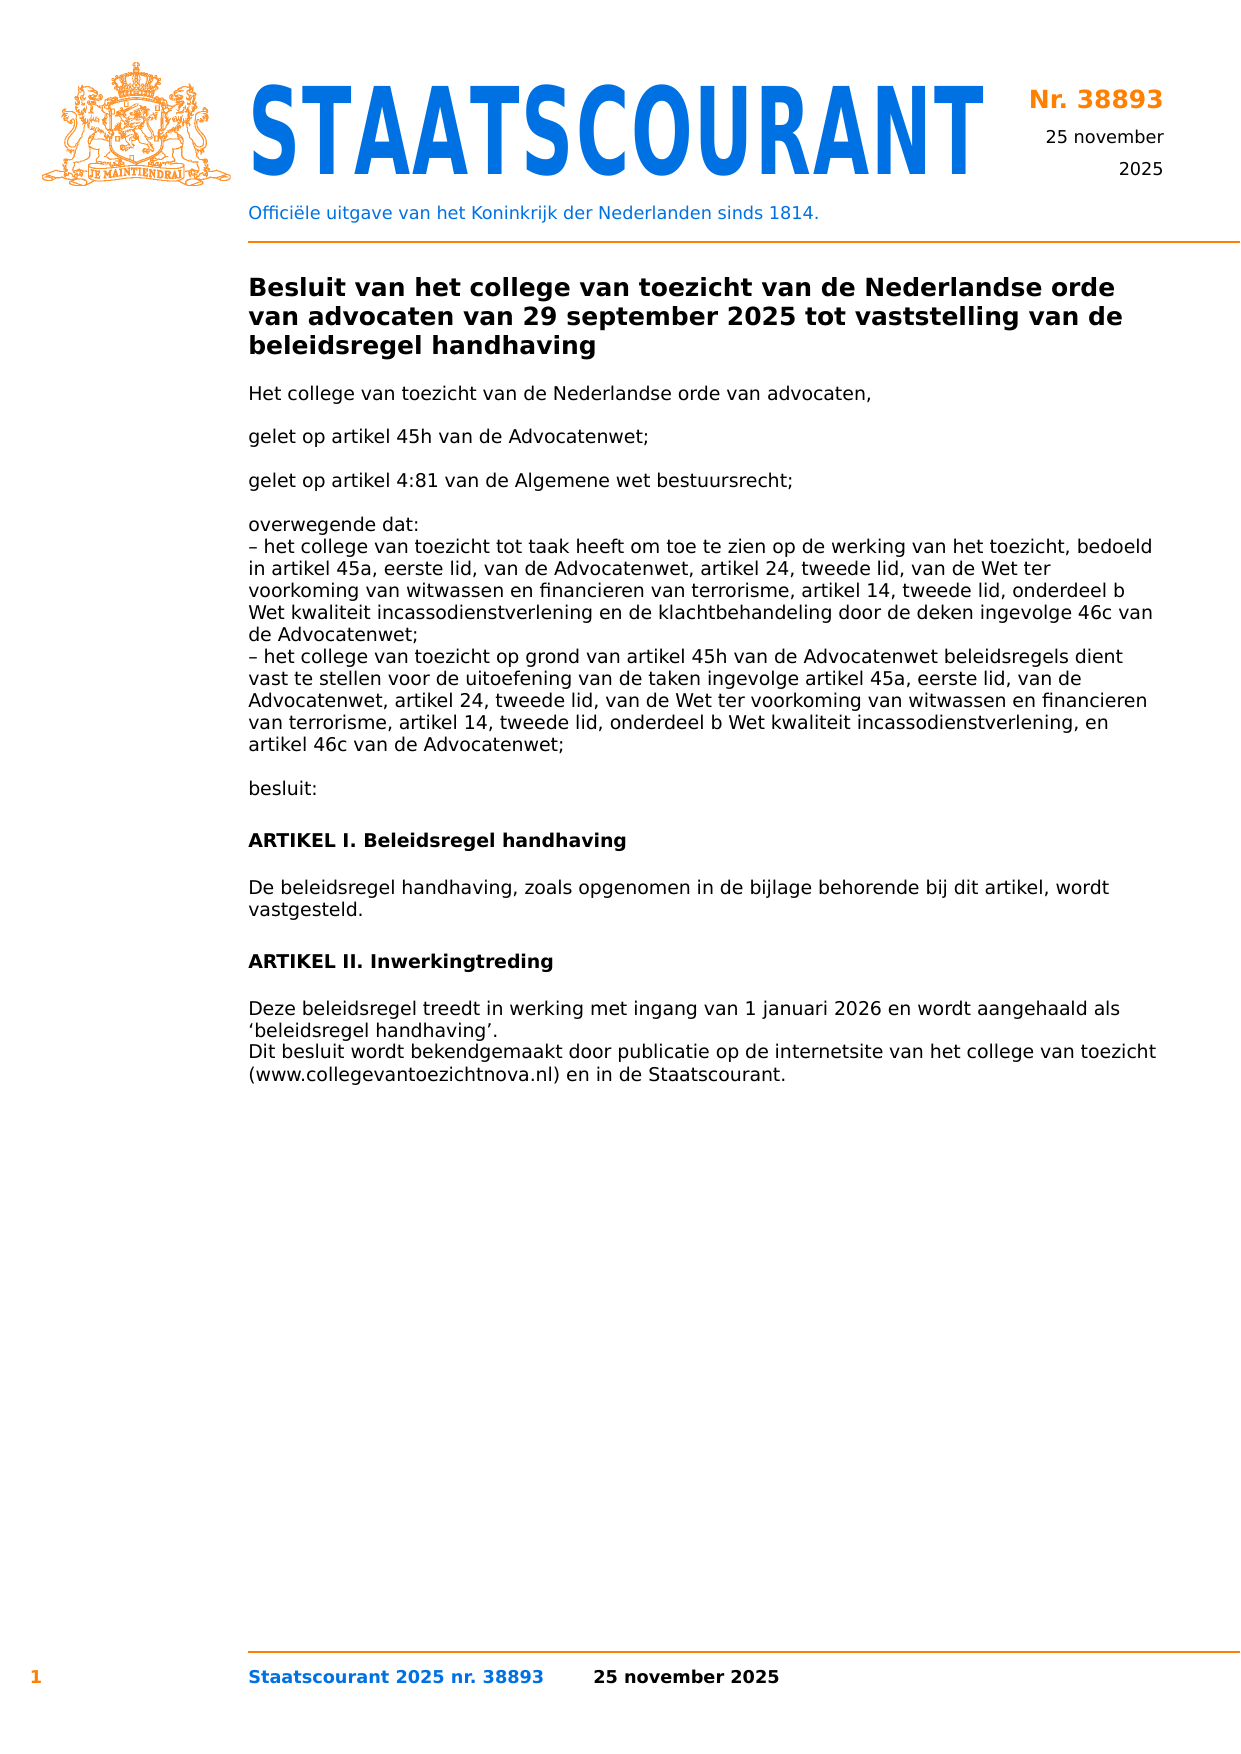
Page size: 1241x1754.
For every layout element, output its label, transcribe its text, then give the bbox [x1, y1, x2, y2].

text gelet op artikel 45h van de Advocatenwet; [248, 426, 1163, 448]
text Deze beleidsregel treedt in werking met ingang van 1 januari 2026 en wordt aangehaald als ‘beleidsregel handhaving’. [248, 997, 1163, 1041]
text – het college van toezicht op grond van artikel 45h van de Advocatenwet beleidsregels dient vast te stellen voor de uitoefening van de taken ingevolge artikel 45a, eerste lid, van de Advocatenwet, artikel 24, tweede lid, van de Wet ter voorkoming van witwassen en financieren van terrorisme, artikel 14, tweede lid, onderdeel b Wet kwaliteit incassodienstverlening, en artikel 46c van de Advocatenwet; [248, 646, 1163, 756]
text – het college van toezicht tot taak heeft om toe te zien op de werking van het toezicht, bedoeld in artikel 45a, eerste lid, van de Advocatenwet, artikel 24, tweede lid, van de Wet ter voorkoming van witwassen en financieren van terrorisme, artikel 14, tweede lid, onderdeel b Wet kwaliteit incassodienstverlening en de klachtbehandeling door de deken ingevolge 46c van de Advocatenwet; [248, 536, 1163, 646]
text overwegende dat: [248, 514, 1163, 536]
table_header STAATSCOURANT [248, 62, 998, 203]
table_cell 2025 [998, 153, 1240, 203]
table_header [25, 62, 248, 241]
subtitle ARTIKEL II. Inwerkingtreding [248, 951, 1163, 972]
table_cell 25 november [998, 121, 1240, 153]
subtitle ARTIKEL I. Beleidsregel handhaving [248, 829, 1163, 852]
subtitle Besluit van het college van toezicht van de Nederlandse orde van advocaten van 29 september 2025 tot vaststelling van de beleidsregel handhaving [248, 273, 1163, 361]
text Het college van toezicht van de Nederlandse orde van advocaten, [248, 382, 1163, 404]
table_header Nr. 38893 [998, 62, 1240, 121]
picture [41, 62, 231, 186]
text gelet op artikel 4:81 van de Algemene wet bestuursrecht; [248, 470, 1163, 492]
table_cell Officiële uitgave van het Koninkrijk der Nederlanden sinds 1814. [248, 203, 1240, 241]
text De beleidsregel handhaving, zoals opgenomen in de bijlage behorende bij dit artikel, wordt vastgesteld. [248, 877, 1163, 921]
text besluit: [248, 778, 1163, 799]
text Dit besluit wordt bekendgemaakt door publicatie op de internetsite van het college van toezicht (www.collegevantoezichtnova.nl) en in de Staatscourant. [248, 1041, 1163, 1085]
